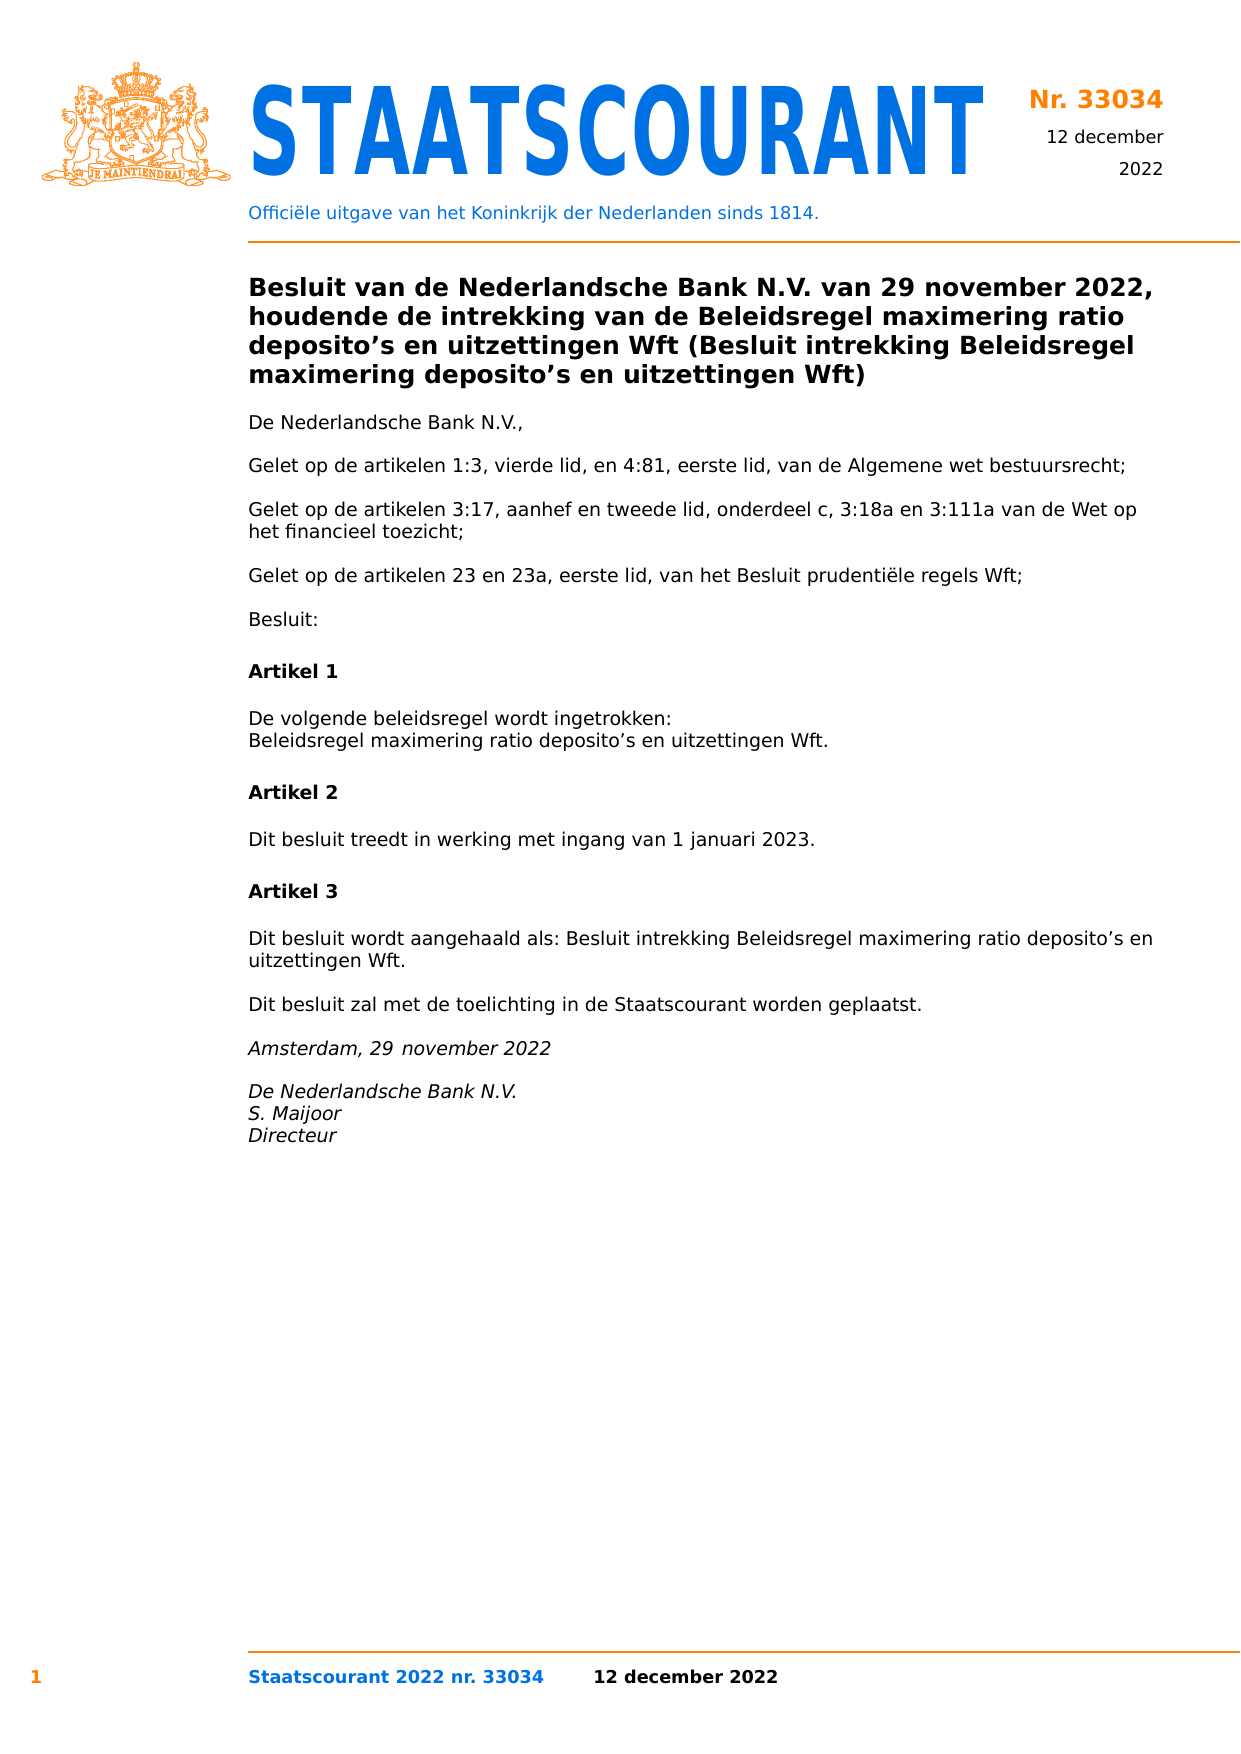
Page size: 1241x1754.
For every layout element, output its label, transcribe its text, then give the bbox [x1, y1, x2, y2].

table_header STAATSCOURANT [248, 62, 998, 203]
table_header Nr. 33034 [998, 62, 1240, 121]
text Gelet op de artikelen 23 en 23a, eerste lid, van het Besluit prudentiële regels Wft; [248, 565, 1163, 587]
text Beleidsregel maximering ratio deposito’s en uitzettingen Wft. [248, 730, 1163, 752]
table_header [25, 62, 248, 241]
text Dit besluit wordt aangehaald als: Besluit intrekking Beleidsregel maximering ratio deposito’s en uitzettingen Wft. [248, 928, 1163, 972]
subtitle Artikel 1 [248, 661, 1163, 683]
table_cell 2022 [998, 153, 1240, 203]
subtitle Besluit van de Nederlandsche Bank N.V. van 29 november 2022, houdende de intrekking van de Beleidsregel maximering ratio deposito’s en uitzettingen Wft (Besluit intrekking Beleidsregel maximering deposito’s en uitzettingen Wft) [248, 273, 1163, 390]
table_cell Officiële uitgave van het Koninkrijk der Nederlanden sinds 1814. [248, 203, 1240, 241]
text De volgende beleidsregel wordt ingetrokken: [248, 708, 1163, 730]
text Amsterdam, 29 november 2022 [248, 1037, 1163, 1059]
text Gelet op de artikelen 1:3, vierde lid, en 4:81, eerste lid, van de Algemene wet bestuursrecht; [248, 455, 1163, 477]
text Dit besluit treedt in werking met ingang van 1 januari 2023. [248, 829, 1163, 851]
subtitle Artikel 3 [248, 881, 1163, 903]
picture [41, 62, 231, 186]
text De Nederlandsche Bank N.V., [248, 412, 1163, 433]
table_cell 12 december [998, 121, 1240, 153]
text De Nederlandsche Bank N.V. S. Maijoor Directeur [248, 1081, 1163, 1147]
text Gelet op de artikelen 3:17, aanhef en tweede lid, onderdeel c, 3:18a en 3:111a van de Wet op het financieel toezicht; [248, 499, 1163, 543]
text Dit besluit zal met de toelichting in de Staatscourant worden geplaatst. [248, 994, 1163, 1016]
subtitle Artikel 2 [248, 782, 1163, 804]
text Besluit: [248, 609, 1163, 631]
